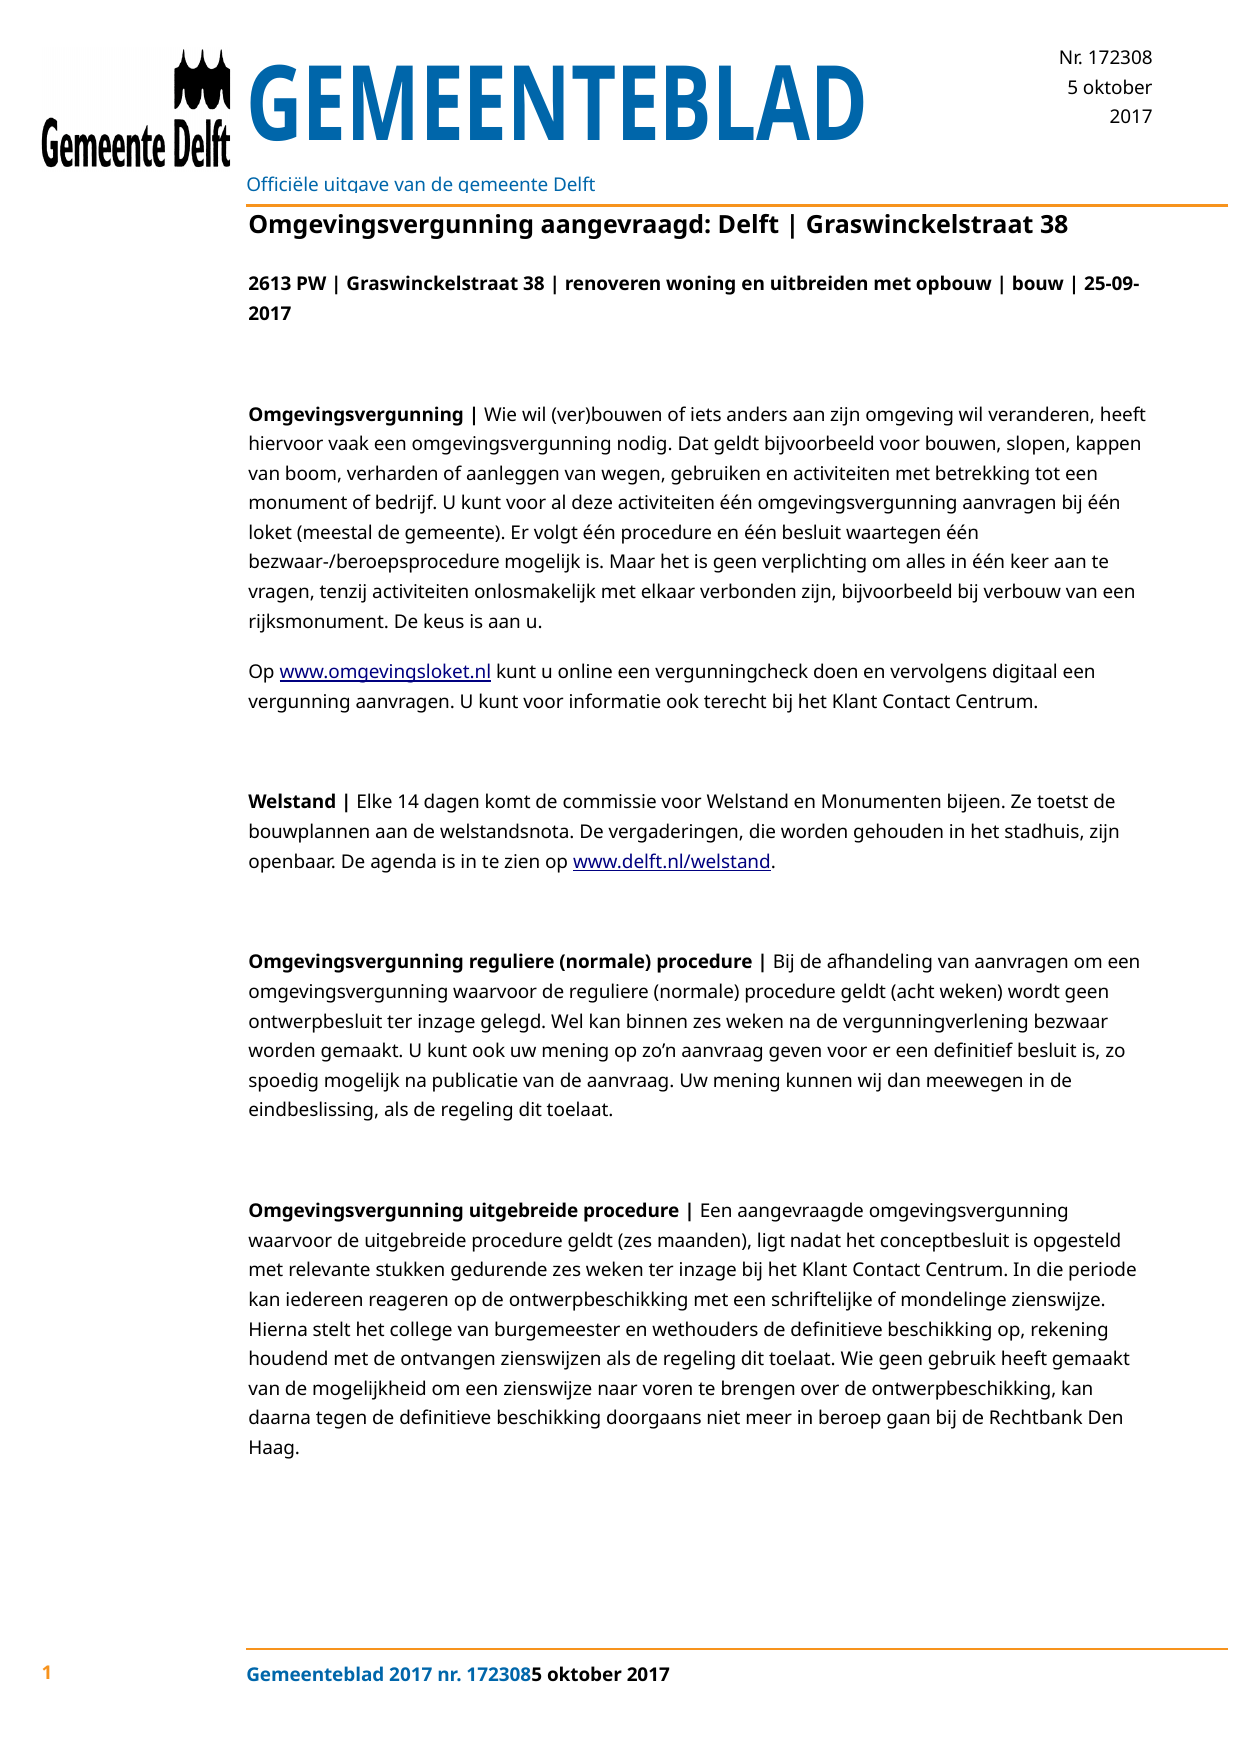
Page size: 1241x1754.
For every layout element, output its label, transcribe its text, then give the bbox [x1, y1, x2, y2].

text Omgevingsvergunning | Wie wil (ver)bouwen of iets anders aan zijn omgeving wil veranderen, heeft hiervoor vaak een omgevingsvergunning nodig. Dat geldt bijvoorbeeld voor bouwen, slopen, kappen van boom, verharden of aanleggen van wegen, gebruiken en activiteiten met betrekking tot een monument of bedrijf. U kunt voor al deze activiteiten één omgevingsvergunning aanvragen bij één loket (meestal de gemeente). Er volgt één procedure en één besluit waartegen één bezwaar-/beroepsprocedure mogelijk is. Maar het is geen verplichting om alles in één keer aan te vragen, tenzij activiteiten onlosmakelijk met elkaar verbonden zijn, bijvoorbeeld bij verbouw van een rijksmonument. De keus is aan u. [248, 401, 1152, 633]
text Omgevingsvergunning reguliere (normale) procedure | Bij de afhandeling van aanvragen om een omgevingsvergunning waarvoor de reguliere (normale) procedure geldt (acht weken) wordt geen ontwerpbesluit ter inzage gelegd. Wel kan binnen zes weken na de vergunningverlening bezwaar worden gemaakt. U kunt ook uw mening op zo’n aanvraag geven voor er een definitief besluit is, zo spoedig mogelijk na publicatie van de aanvraag. Uw mening kunnen wij dan meewegen in de eindbeslissing, als de regeling dit toelaat. [248, 949, 1152, 1122]
text Omgevingsvergunning aangevraagd: Delft | Graswinckelstraat 38 [248, 207, 1152, 241]
picture [41, 47, 231, 172]
text 2613 PW | Graswinckelstraat 38 | renoveren woning en uitbreiden met opbouw | bouw | 25-09-2017 [248, 270, 1152, 326]
text Welstand | Elke 14 dagen komt de commissie voor Welstand en Monumenten bijeen. Ze toetst de bouwplannen aan de welstandsnota. De vergaderingen, die worden gehouden in het stadhuis, zijn openbaar. De agenda is in te zien op www.delft.nl/welstand. [248, 789, 1152, 873]
text Op www.omgevingsloket.nl kunt u online een vergunningcheck doen en vervolgens digitaal een vergunning aanvragen. U kunt voor informatie ook terecht bij het Klant Contact Centrum. [248, 658, 1152, 713]
text Omgevingsvergunning uitgebreide procedure | Een aangevraagde omgevingsvergunning waarvoor de uitgebreide procedure geldt (zes maanden), ligt nadat het conceptbesluit is opgesteld met relevante stukken gedurende zes weken ter inzage bij het Klant Contact Centrum. In die periode kan iedereen reageren op de ontwerpbeschikking met een schriftelijke of mondelinge zienswijze. Hierna stelt het college van burgemeester en wethouders de definitieve beschikking op, rekening houdend met de ontvangen zienswijzen als de regeling dit toelaat. Wie geen gebruik heeft gemaakt van de mogelijkheid om een zienswijze naar voren te brengen over de ontwerpbeschikking, kan daarna tegen de definitieve beschikking doorgaans niet meer in beroep gaan bij de Rechtbank Den Haag. [248, 1197, 1152, 1460]
